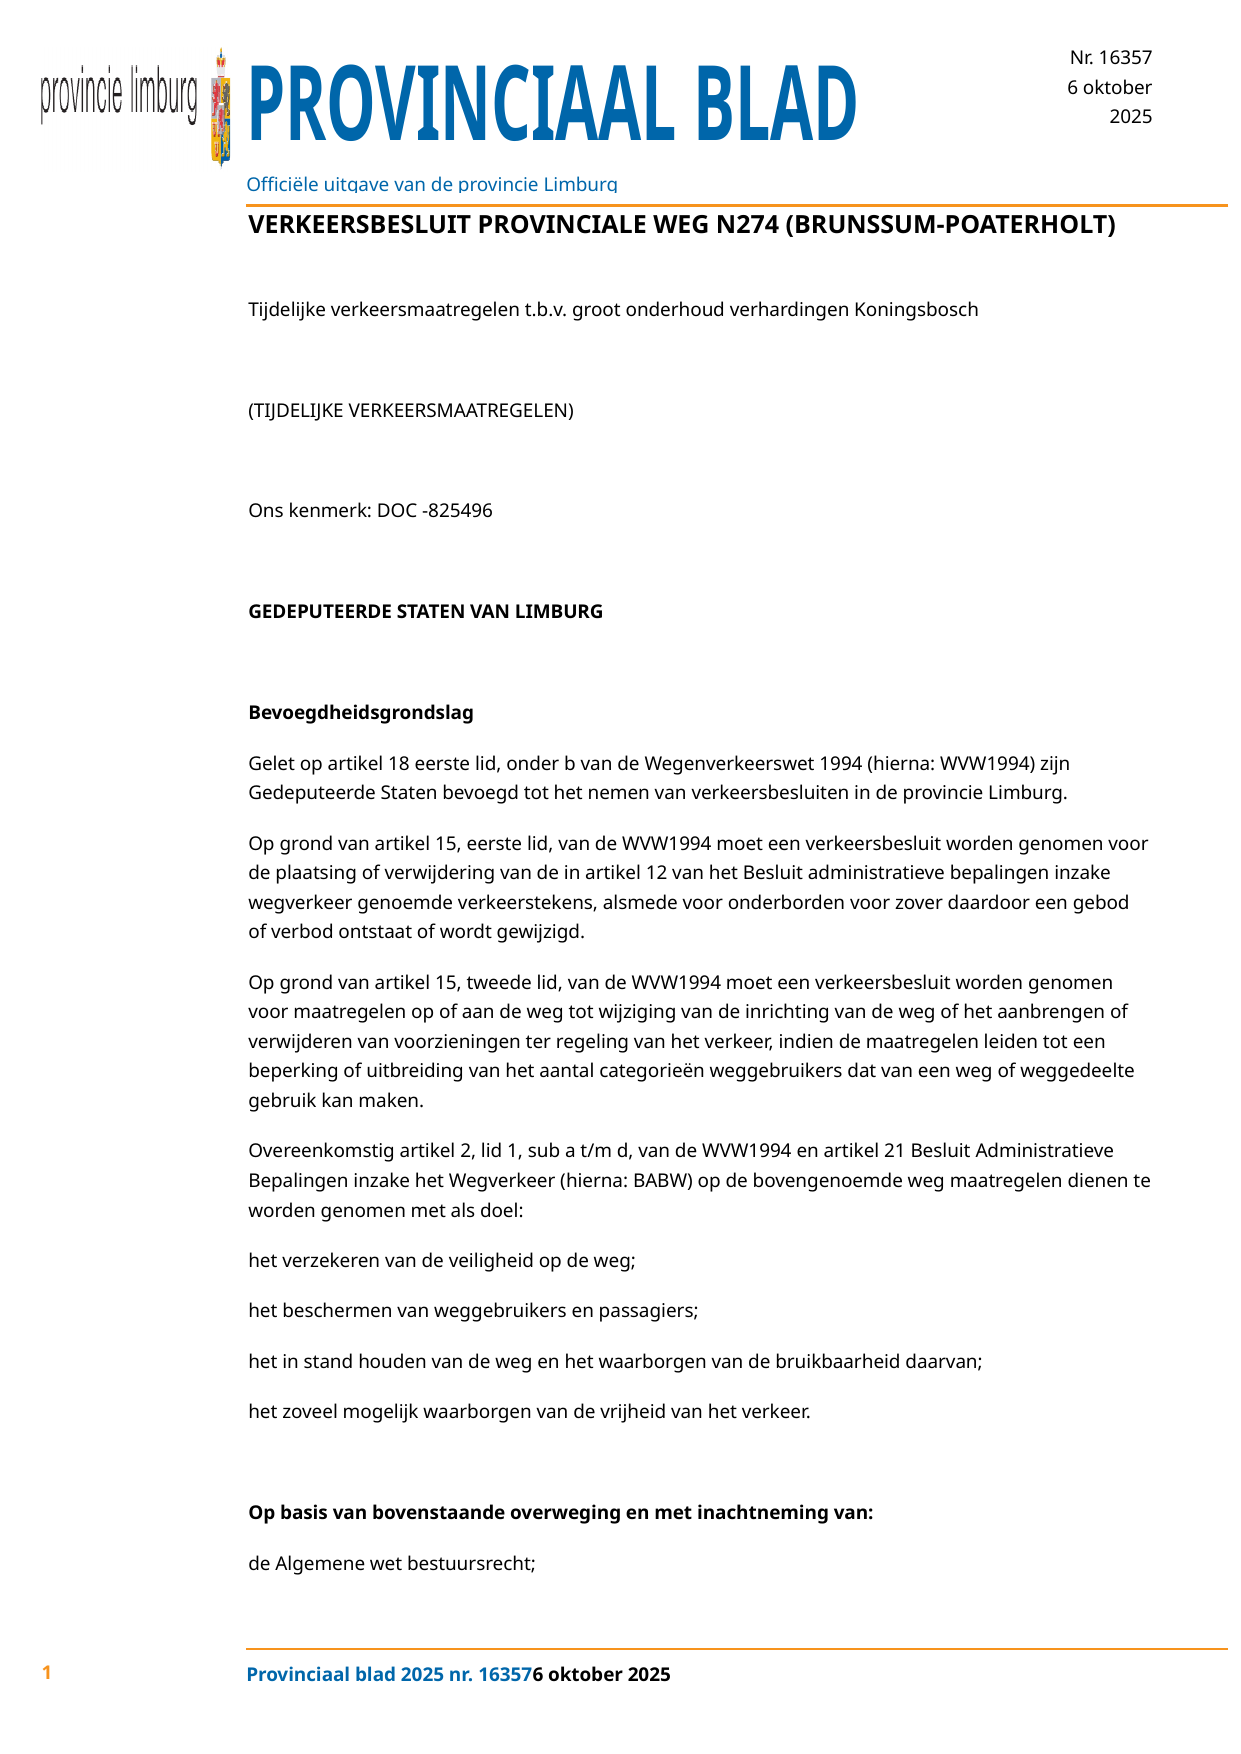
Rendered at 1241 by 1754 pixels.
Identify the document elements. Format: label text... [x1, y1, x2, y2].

text Op grond van artikel 15, tweede lid, van de WVW1994 moet een verkeersbesluit worden genomen voor maatregelen op of aan de weg tot wijziging van de inrichting van de weg of het aanbrengen of verwijderen van voorzieningen ter regeling van het verkeer, indien de maatregelen leiden tot een beperking of uitbreiding van het aantal categorieën weggebruikers dat van een weg of weggedeelte gebruik kan maken. [248, 969, 1152, 1113]
text Tijdelijke verkeersmaatregelen t.b.v. groot onderhoud verhardingen Koningsbosch [248, 296, 1152, 322]
text het verzekeren van de veiligheid op de weg; [248, 1247, 1152, 1273]
picture [41, 47, 231, 172]
text Gelet op artikel 18 eerste lid, onder b van de Wegenverkeerswet 1994 (hierna: WVW1994) zijn Gedeputeerde Staten bevoegd tot het nemen van verkeersbesluiten in de provincie Limburg. [248, 750, 1152, 805]
text (TIJDELIJKE VERKEERSMAATREGELEN) [248, 397, 1152, 423]
text VERKEERSBESLUIT PROVINCIALE WEG N274 (BRUNSSUM-POATERHOLT) [248, 207, 1152, 241]
text Overeenkomstig artikel 2, lid 1, sub a t/m d, van de WVW1994 en artikel 21 Besluit Administratieve Bepalingen inzake het Wegverkeer (hierna: BABW) op de bovengenoemde weg maatregelen dienen te worden genomen met als doel: [248, 1138, 1152, 1223]
text Ons kenmerk: DOC -825496 [248, 498, 1152, 523]
text het beschermen van weggebruikers en passagiers; [248, 1298, 1152, 1323]
text de Algemene wet bestuursrecht; [248, 1550, 1152, 1576]
text Op basis van bovenstaande overweging en met inachtneming van: [248, 1499, 1152, 1525]
text het in stand houden van de weg en het waarborgen van de bruikbaarheid daarvan; [248, 1348, 1152, 1374]
text het zoveel mogelijk waarborgen van de vrijheid van het verkeer. [248, 1398, 1152, 1424]
text GEDEPUTEERDE STATEN VAN LIMBURG [248, 598, 1152, 624]
text Op grond van artikel 15, eerste lid, van de WVW1994 moet een verkeersbesluit worden genomen voor de plaatsing of verwijdering van de in artikel 12 van het Besluit administratieve bepalingen inzake wegverkeer genoemde verkeerstekens, alsmede voor onderborden voor zover daardoor een gebod of verbod ontstaat of wordt gewijzigd. [248, 830, 1152, 944]
text Bevoegdheidsgrondslag [248, 699, 1152, 725]
